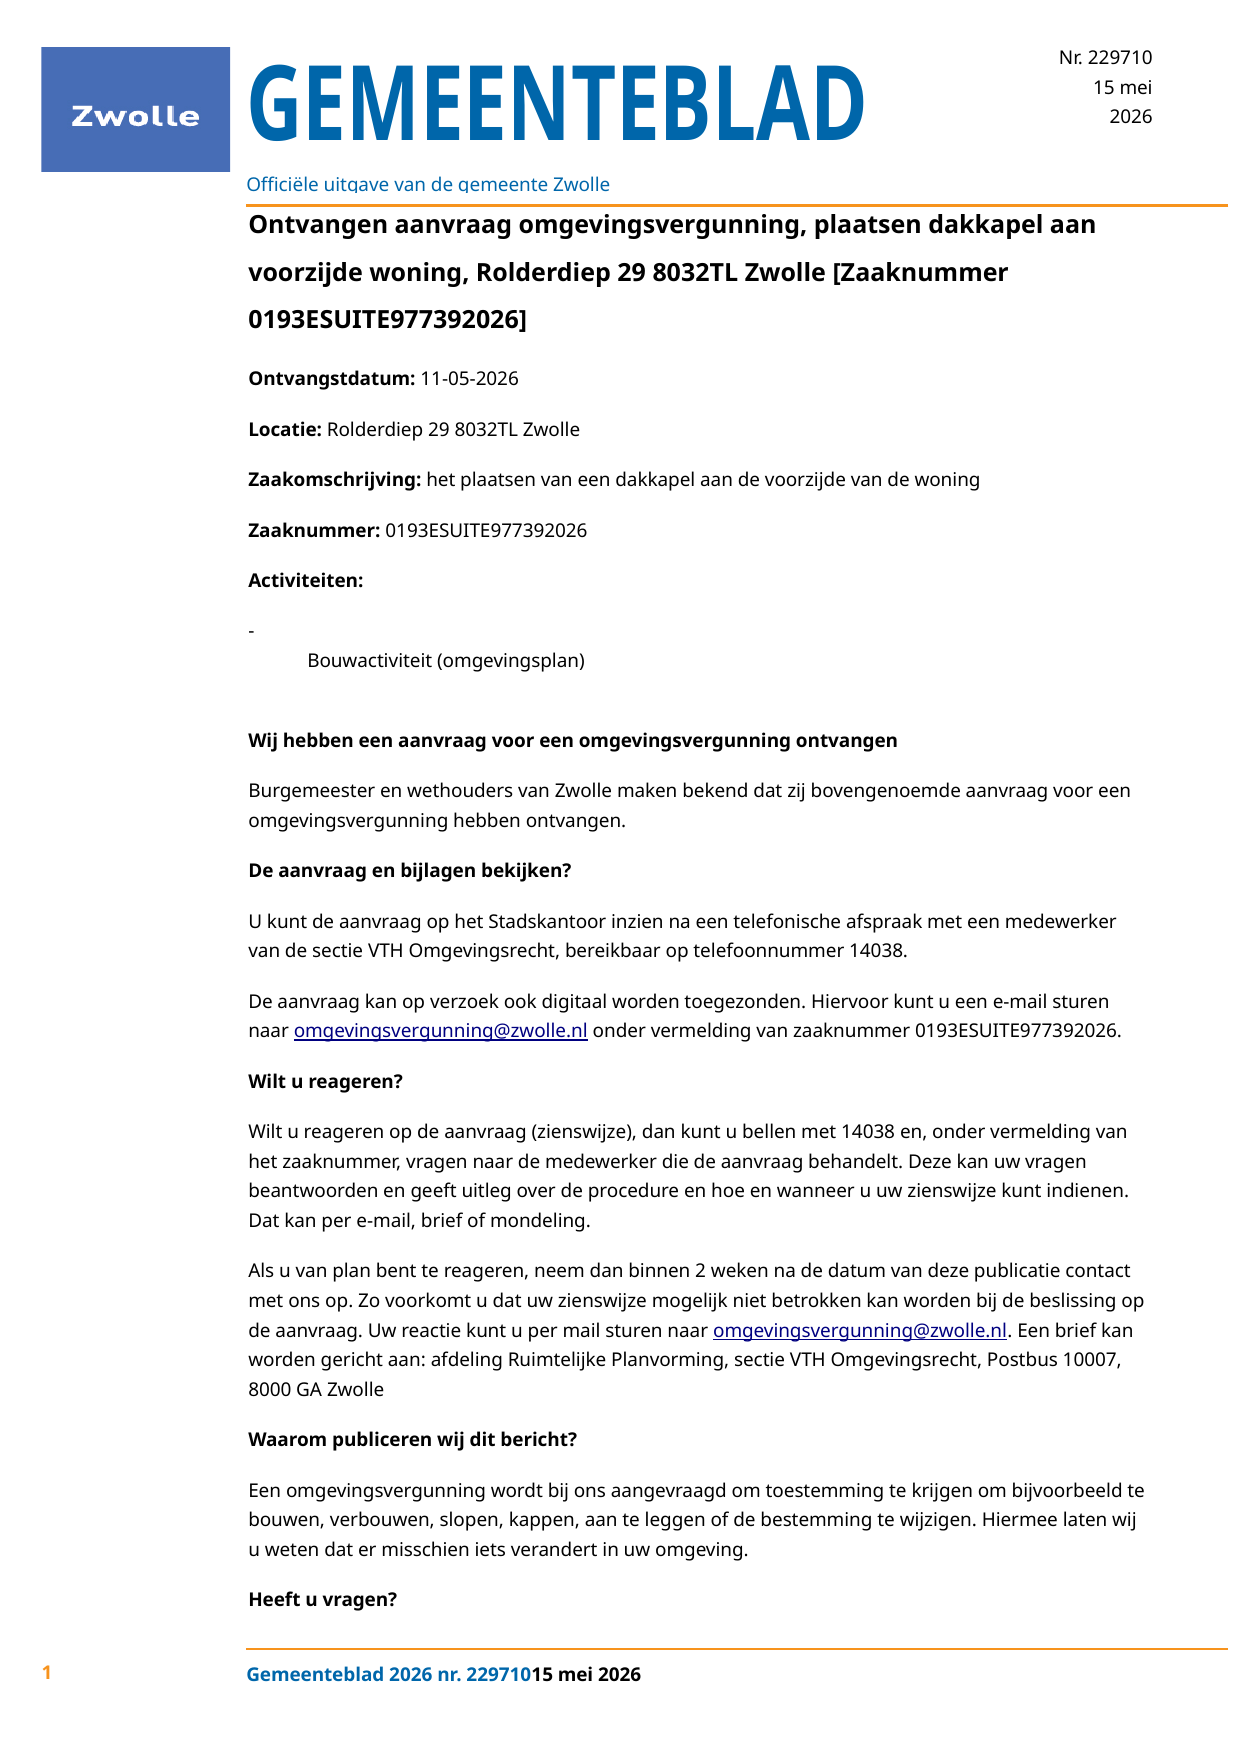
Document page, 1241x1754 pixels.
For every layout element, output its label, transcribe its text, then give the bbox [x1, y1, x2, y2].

text Activiteiten: [248, 567, 1152, 593]
text Ontvangstdatum: 11-05-2026 [248, 366, 1152, 391]
text Zaakomschrijving: het plaatsen van een dakkapel aan de voorzijde van de woning [248, 466, 1152, 492]
text Wilt u reageren? [248, 1068, 1152, 1094]
text Burgemeester en wethouders van Zwolle maken bekend dat zij bovengenoemde aanvraag voor een omgevingsvergunning hebben ontvangen. [248, 778, 1152, 833]
text Waarom publiceren wij dit bericht? [248, 1426, 1152, 1452]
text Locatie: Rolderdiep 29 8032TL Zwolle [248, 416, 1152, 442]
text U kunt de aanvraag op het Stadskantoor inzien na een telefonische afspraak met een medewerker van de sectie VTH Omgevingsrecht, bereikbaar op telefoonnummer 14038. [248, 908, 1152, 963]
text De aanvraag en bijlagen bekijken? [248, 858, 1152, 883]
text Ontvangen aanvraag omgevingsvergunning, plaatsen dakkapel aan voorzijde woning, Rolderdiep 29 8032TL Zwolle [Zaaknummer 0193ESUITE977392026] [248, 207, 1152, 336]
text Wilt u reageren op de aanvraag (zienswijze), dan kunt u bellen met 14038 en, onder vermelding van het zaaknummer, vragen naar de medewerker die de aanvraag behandelt. Deze kan uw vragen beantwoorden en geeft uitleg over de procedure en hoe en wanneer u uw zienswijze kunt indienen. Dat kan per e-mail, brief of mondeling. [248, 1118, 1152, 1233]
text De aanvraag kan op verzoek ook digitaal worden toegezonden. Hiervoor kunt u een e-mail sturen naar omgevingsvergunning@zwolle.nl onder vermelding van zaaknummer 0193ESUITE977392026. [248, 988, 1152, 1043]
text Zaaknummer: 0193ESUITE977392026 [248, 517, 1152, 542]
text Een omgevingsvergunning wordt bij ons aangevraagd om toestemming te krijgen om bijvoorbeeld te bouwen, verbouwen, slopen, kappen, aan te leggen of de bestemming te wijzigen. Hiermee laten wij u weten dat er misschien iets verandert in uw omgeving. [248, 1477, 1152, 1562]
picture [41, 47, 231, 172]
text Als u van plan bent te reageren, neem dan binnen 2 weken na de datum van deze publicatie contact met ons op. Zo voorkomt u dat uw zienswijze mogelijk niet betrokken kan worden bij de beslissing op de aanvraag. Uw reactie kunt u per mail sturen naar omgevingsvergunning@zwolle.nl. Een brief kan worden gericht aan: afdeling Ruimtelijke Planvorming, sectie VTH Omgevingsrecht, Postbus 10007, 8000 GA Zwolle [248, 1258, 1152, 1402]
text Wij hebben een aanvraag voor een omgevingsvergunning ontvangen [248, 727, 1152, 753]
list Bouwactiviteit (omgevingsplan) [248, 647, 1152, 673]
text Heeft u vragen? [248, 1586, 1152, 1612]
